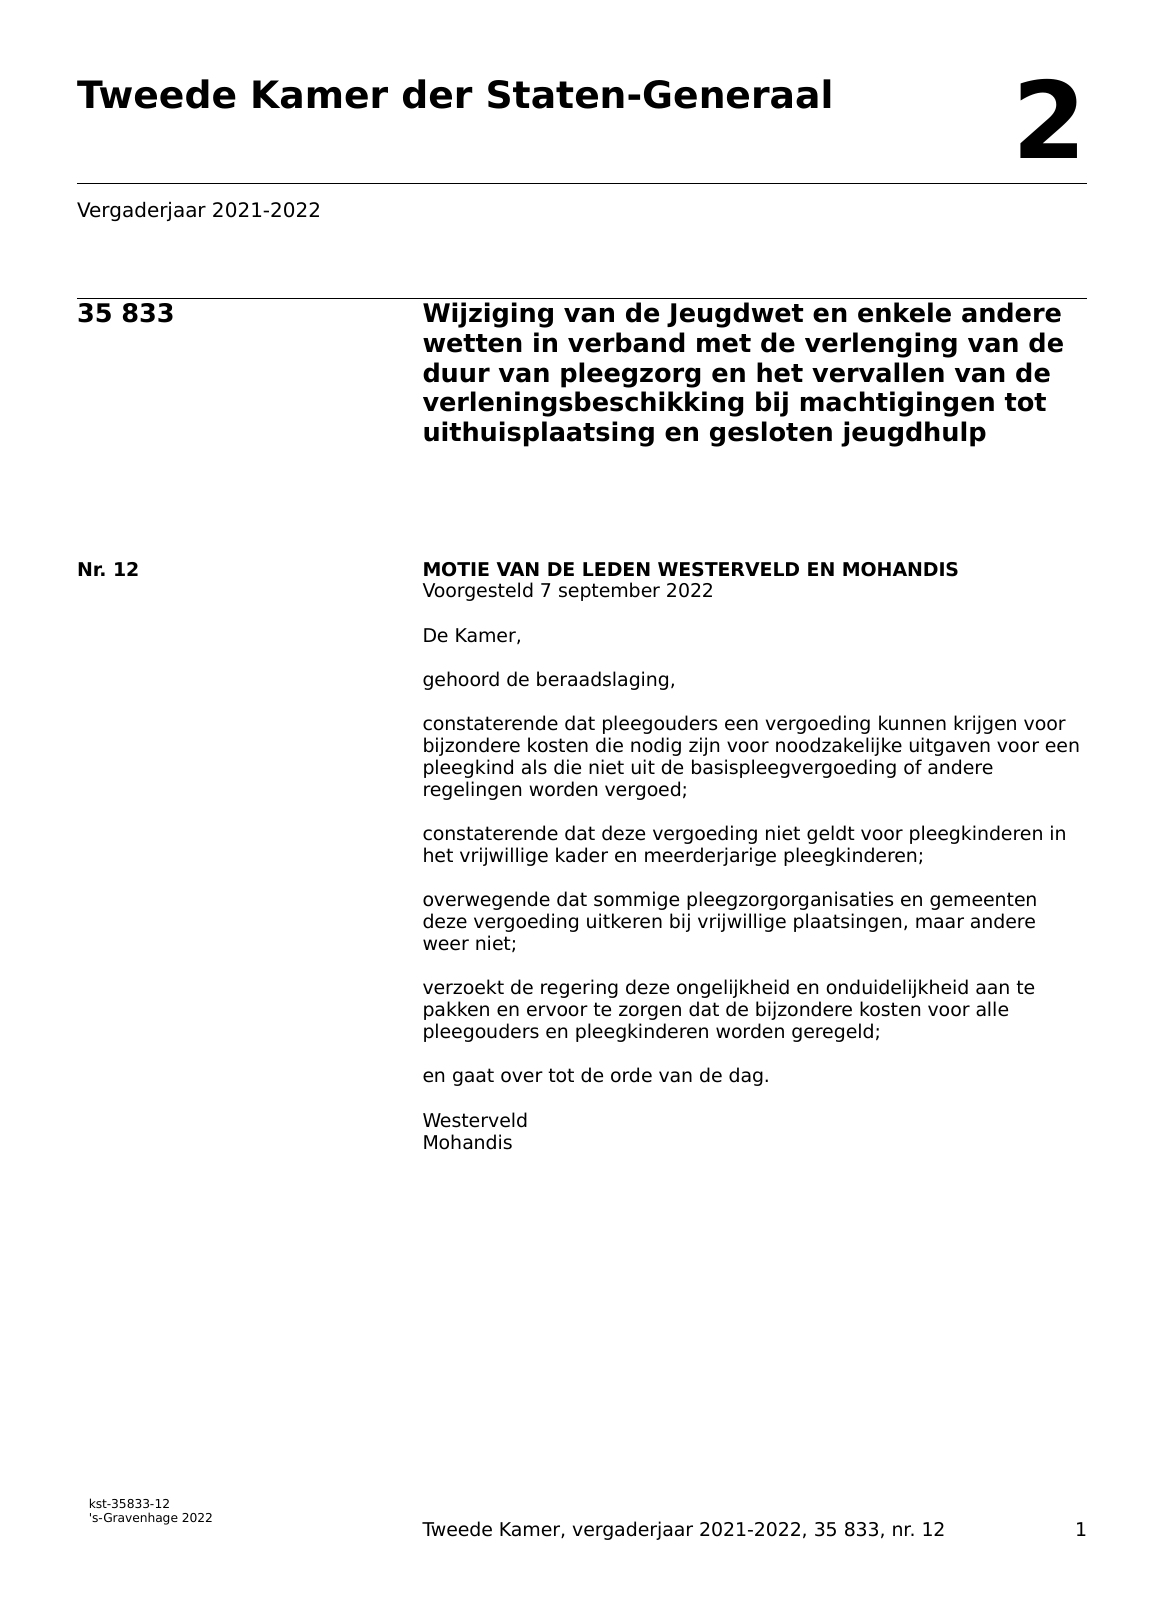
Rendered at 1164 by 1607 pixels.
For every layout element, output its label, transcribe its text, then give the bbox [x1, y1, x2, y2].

table_header 2 [886, 59, 1087, 183]
text constaterende dat deze vergoeding niet geldt voor pleegkinderen in het vrijwillige kader en meerderjarige pleegkinderen; [422, 823, 1087, 867]
table_cell Vergaderjaar 2021-2022 [77, 184, 1087, 298]
text kst-35833-12 [88, 1497, 323, 1511]
text overwegende dat sommige pleegzorgorganisaties en gemeenten deze vergoeding uitkeren bij vrijwillige plaatsingen, maar andere weer niet; [422, 889, 1087, 955]
text verzoekt de regering deze ongelijkheid en onduidelijkheid aan te pakken en ervoor te zorgen dat de bijzondere kosten voor alle pleegouders en pleegkinderen worden geregeld; [422, 977, 1087, 1043]
text en gaat over tot de orde van de dag. [422, 1065, 1087, 1087]
subtitle 35 833 Wijziging van de Jeugdwet en enkele andere wetten in verband met de verlenging van de duur van pleegzorg en het vervallen van de verleningsbeschikking bij machtigingen tot uithuisplaatsing en gesloten jeugdhulp [77, 299, 1087, 447]
text Westerveld [422, 1109, 1087, 1132]
table_header Tweede Kamer der Staten-Generaal [77, 59, 886, 183]
text De Kamer, [422, 624, 1087, 647]
text 's-Gravenhage 2022 [88, 1511, 323, 1525]
text constaterende dat pleegouders een vergoeding kunnen krijgen voor bijzondere kosten die nodig zijn voor noodzakelijke uitgaven voor een pleegkind als die niet uit de basispleegvergoeding of andere regelingen worden vergoed; [422, 713, 1087, 801]
subtitle Nr. 12 MOTIE VAN DE LEDEN WESTERVELD EN MOHANDIS [77, 558, 1087, 580]
text Mohandis [422, 1132, 1087, 1153]
text gehoord de beraadslaging, [422, 669, 1087, 691]
text Voorgesteld 7 september 2022 [422, 580, 1087, 602]
